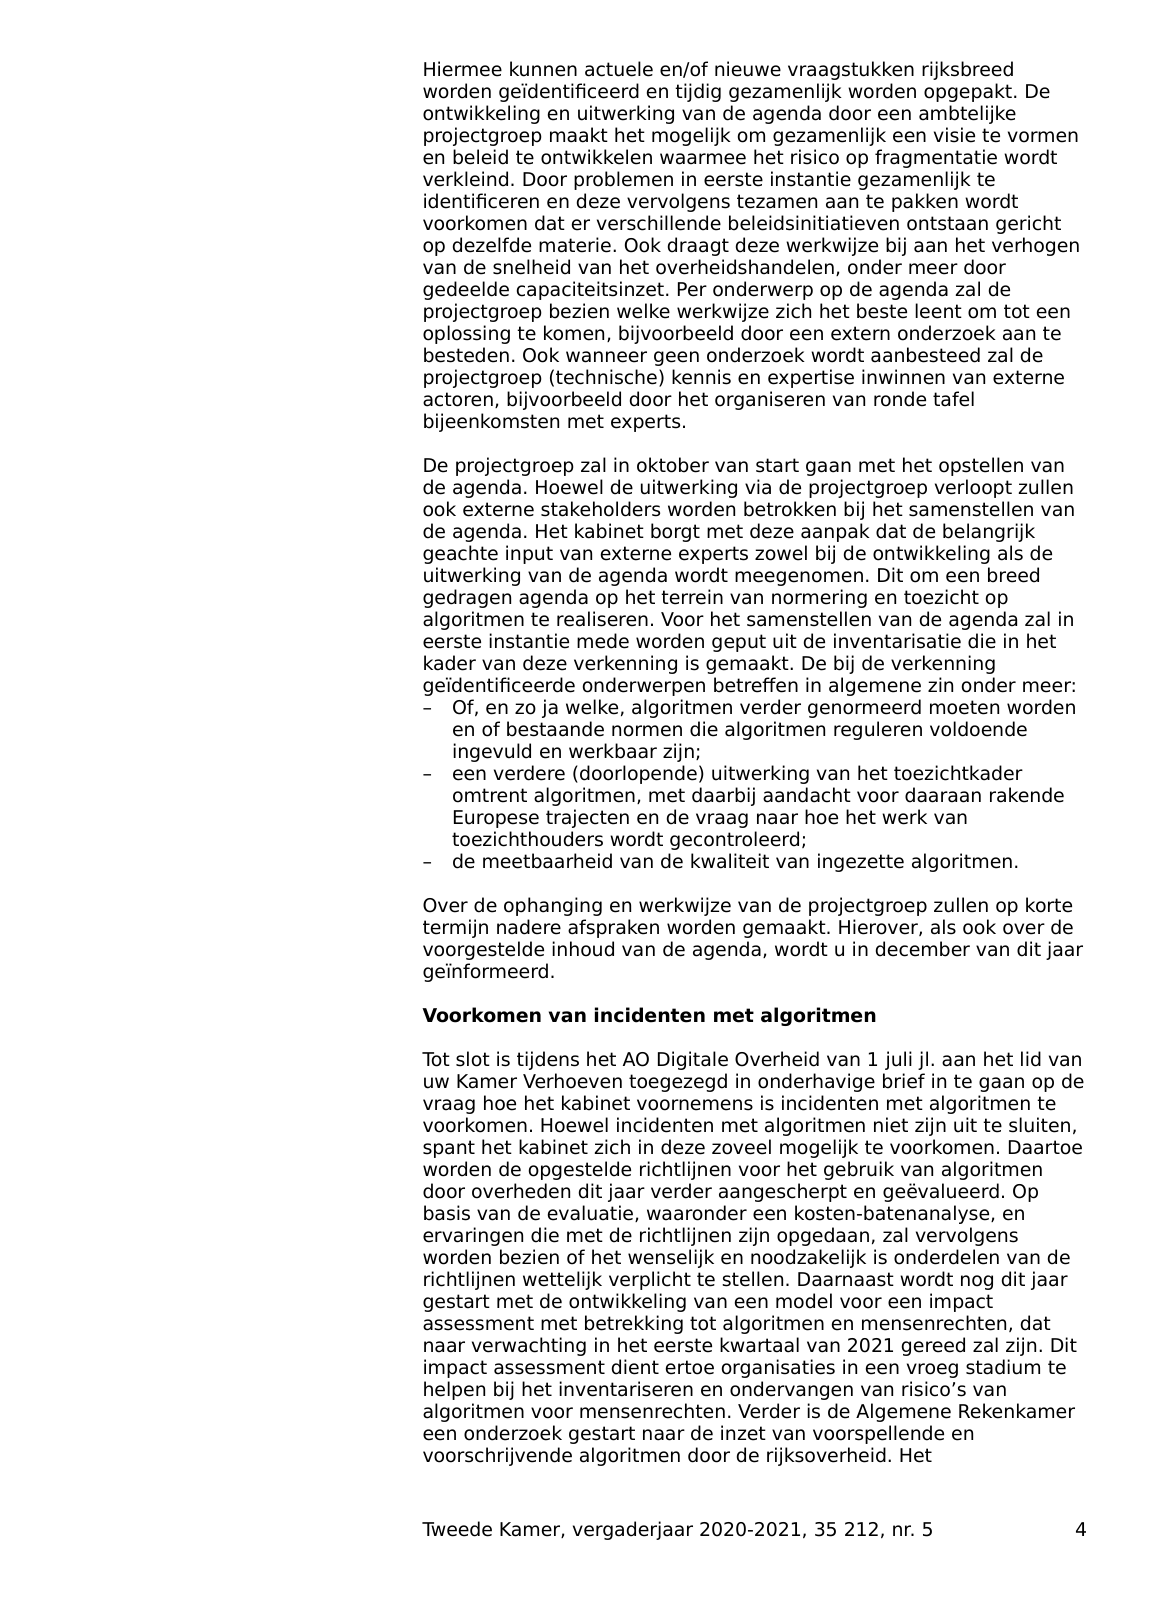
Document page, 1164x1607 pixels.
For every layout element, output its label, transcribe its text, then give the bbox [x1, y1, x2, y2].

subtitle Voorkomen van incidenten met algoritmen [422, 1005, 1087, 1027]
text Over de ophanging en werkwijze van de projectgroep zullen op korte termijn nadere afspraken worden gemaakt. Hierover, als ook over de voorgestelde inhoud van de agenda, wordt u in december van dit jaar geïnformeerd. [422, 895, 1087, 983]
text Hiermee kunnen actuele en/of nieuwe vraagstukken rijksbreed worden geïdentificeerd en tijdig gezamenlijk worden opgepakt. De ontwikkeling en uitwerking van de agenda door een ambtelijke projectgroep maakt het mogelijk om gezamenlijk een visie te vormen en beleid te ontwikkelen waarmee het risico op fragmentatie wordt verkleind. Door problemen in eerste instantie gezamenlijk te identificeren en deze vervolgens tezamen aan te pakken wordt voorkomen dat er verschillende beleidsinitiatieven ontstaan gericht op dezelfde materie. Ook draagt deze werkwijze bij aan het verhogen van de snelheid van het overheidshandelen, onder meer door gedeelde capaciteitsinzet. Per onderwerp op de agenda zal de projectgroep bezien welke werkwijze zich het beste leent om tot een oplossing te komen, bijvoorbeeld door een extern onderzoek aan te besteden. Ook wanneer geen onderzoek wordt aanbesteed zal de projectgroep (technische) kennis en expertise inwinnen van externe actoren, bijvoorbeeld door het organiseren van ronde tafel bijeenkomsten met experts. [422, 59, 1087, 433]
text De projectgroep zal in oktober van start gaan met het opstellen van de agenda. Hoewel de uitwerking via de projectgroep verloopt zullen ook externe stakeholders worden betrokken bij het samenstellen van de agenda. Het kabinet borgt met deze aanpak dat de belangrijk geachte input van externe experts zowel bij de ontwikkeling als de uitwerking van de agenda wordt meegenomen. Dit om een breed gedragen agenda op het terrein van normering en toezicht op algoritmen te realiseren. Voor het samenstellen van de agenda zal in eerste instantie mede worden geput uit de inventarisatie die in het kader van deze verkenning is gemaakt. De bij de verkenning geïdentificeerde onderwerpen betreffen in algemene zin onder meer: [422, 455, 1087, 697]
text – een verdere (doorlopende) uitwerking van het toezichtkader omtrent algoritmen, met daarbij aandacht voor daaraan rakende Europese trajecten en de vraag naar hoe het werk van toezichthouders wordt gecontroleerd; [422, 763, 1087, 851]
text – Of, en zo ja welke, algoritmen verder genormeerd moeten worden en of bestaande normen die algoritmen reguleren voldoende ingevuld en werkbaar zijn; [422, 697, 1087, 763]
text – de meetbaarheid van de kwaliteit van ingezette algoritmen. [422, 851, 1087, 872]
text Tot slot is tijdens het AO Digitale Overheid van 1 juli jl. aan het lid van uw Kamer Verhoeven toegezegd in onderhavige brief in te gaan op de vraag hoe het kabinet voornemens is incidenten met algoritmen te voorkomen. Hoewel incidenten met algoritmen niet zijn uit te sluiten, spant het kabinet zich in deze zoveel mogelijk te voorkomen. Daartoe worden de opgestelde richtlijnen voor het gebruik van algoritmen door overheden dit jaar verder aangescherpt en geëvalueerd. Op basis van de evaluatie, waaronder een kosten-batenanalyse, en ervaringen die met de richtlijnen zijn opgedaan, zal vervolgens worden bezien of het wenselijk en noodzakelijk is onderdelen van de richtlijnen wettelijk verplicht te stellen. Daarnaast wordt nog dit jaar gestart met de ontwikkeling van een model voor een impact assessment met betrekking tot algoritmen en mensenrechten, dat naar verwachting in het eerste kwartaal van 2021 gereed zal zijn. Dit impact assessment dient ertoe organisaties in een vroeg stadium te helpen bij het inventariseren en ondervangen van risico’s van algoritmen voor mensenrechten. Verder is de Algemene Rekenkamer een onderzoek gestart naar de inzet van voorspellende en voorschrijvende algoritmen door de rijksoverheid. Het [422, 1049, 1087, 1467]
